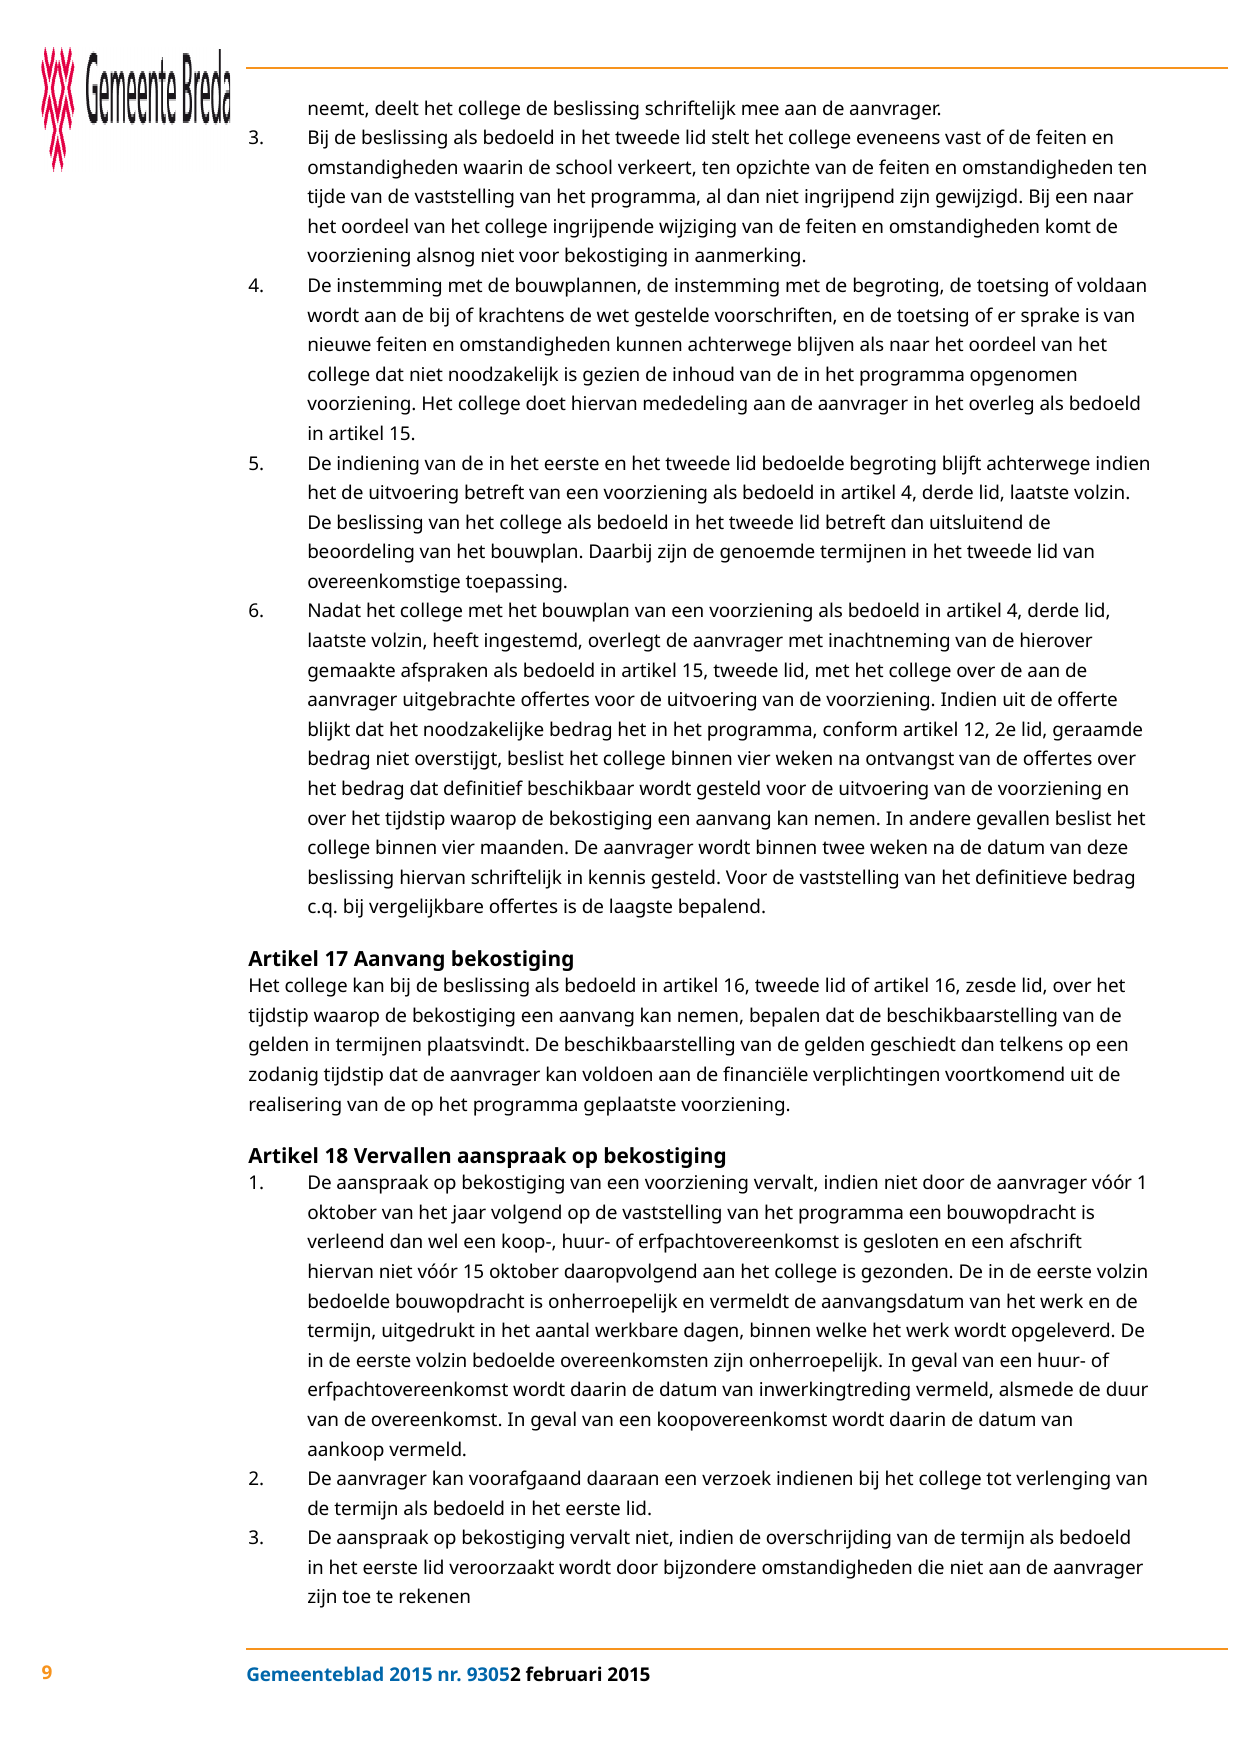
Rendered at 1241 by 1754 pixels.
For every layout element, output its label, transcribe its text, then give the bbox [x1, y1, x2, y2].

list De aanvrager kan voorafgaand daaraan een verzoek indienen bij het college tot verlenging van de termijn als bedoeld in het eerste lid. [248, 1465, 1152, 1521]
list De aanspraak op bekostiging van een voorziening vervalt, indien niet door de aanvrager vóór 1 oktober van het jaar volgend op de vaststelling van het programma een bouwopdracht is verleend dan wel een koop-, huur- of erfpachtovereenkomst is gesloten en een afschrift hiervan niet vóór 15 oktober daaropvolgend aan het college is gezonden. De in de eerste volzin bedoelde bouwopdracht is onherroepelijk en vermeldt de aanvangsdatum van het werk en de termijn, uitgedrukt in het aantal werkbare dagen, binnen welke het werk wordt opgeleverd. De in de eerste volzin bedoelde overeenkomsten zijn onherroepelijk. In geval van een huur- of erfpachtovereenkomst wordt daarin de datum van inwerkingtreding vermeld, alsmede de duur van de overeenkomst. In geval van een koopovereenkomst wordt daarin de datum van aankoop vermeld. [248, 1169, 1152, 1462]
text Artikel 17 Aanvang bekostiging [248, 944, 1152, 972]
text Artikel 18 Vervallen aanspraak op bekostiging [248, 1141, 1152, 1169]
list neemt, deelt het college de beslissing schriftelijk mee aan de aanvrager. [248, 95, 1152, 121]
list Bij de beslissing als bedoeld in het tweede lid stelt het college eveneens vast of de feiten en omstandigheden waarin de school verkeert, ten opzichte van de feiten en omstandigheden ten tijde van de vaststelling van het programma, al dan niet ingrijpend zijn gewijzigd. Bij een naar het oordeel van het college ingrijpende wijziging van de feiten en omstandigheden komt de voorziening alsnog niet voor bekostiging in aanmerking. [248, 124, 1152, 268]
text Het college kan bij de beslissing als bedoeld in artikel 16, tweede lid of artikel 16, zesde lid, over het tijdstip waarop de bekostiging een aanvang kan nemen, bepalen dat de beschikbaarstelling van de gelden in termijnen plaatsvindt. De beschikbaarstelling van de gelden geschiedt dan telkens op een zodanig tijdstip dat de aanvrager kan voldoen aan de financiële verplichtingen voortkomend uit de realisering van de op het programma geplaatste voorziening. [248, 972, 1152, 1116]
list De aanspraak op bekostiging vervalt niet, indien de overschrijding van de termijn als bedoeld in het eerste lid veroorzaakt wordt door bijzondere omstandigheden die niet aan de aanvrager zijn toe te rekenen [248, 1524, 1152, 1609]
list Nadat het college met het bouwplan van een voorziening als bedoeld in artikel 4, derde lid, laatste volzin, heeft ingestemd, overlegt de aanvrager met inachtneming van de hierover gemaakte afspraken als bedoeld in artikel 15, tweede lid, met het college over de aan de aanvrager uitgebrachte offertes voor de uitvoering van de voorziening. Indien uit de offerte blijkt dat het noodzakelijke bedrag het in het programma, conform artikel 12, 2e lid, geraamde bedrag niet overstijgt, beslist het college binnen vier weken na ontvangst van de offertes over het bedrag dat definitief beschikbaar wordt gesteld voor de uitvoering van de voorziening en over het tijdstip waarop de bekostiging een aanvang kan nemen. In andere gevallen beslist het college binnen vier maanden. De aanvrager wordt binnen twee weken na de datum van deze beslissing hiervan schriftelijk in kennis gesteld. Voor de vaststelling van het definitieve bedrag c.q. bij vergelijkbare offertes is de laagste bepalend. [248, 598, 1152, 919]
list De indiening van de in het eerste en het tweede lid bedoelde begroting blijft achterwege indien het de uitvoering betreft van een voorziening als bedoeld in artikel 4, derde lid, laatste volzin. De beslissing van het college als bedoeld in het tweede lid betreft dan uitsluitend de beoordeling van het bouwplan. Daarbij zijn de genoemde termijnen in het tweede lid van overeenkomstige toepassing. [248, 450, 1152, 594]
list De instemming met de bouwplannen, de instemming met de begroting, de toetsing of voldaan wordt aan de bij of krachtens de wet gestelde voorschriften, en de toetsing of er sprake is van nieuwe feiten en omstandigheden kunnen achterwege blijven als naar het oordeel van het college dat niet noodzakelijk is gezien de inhoud van de in het programma opgenomen voorziening. Het college doet hiervan mededeling aan de aanvrager in het overleg als bedoeld in artikel 15. [248, 272, 1152, 446]
picture [41, 47, 231, 172]
